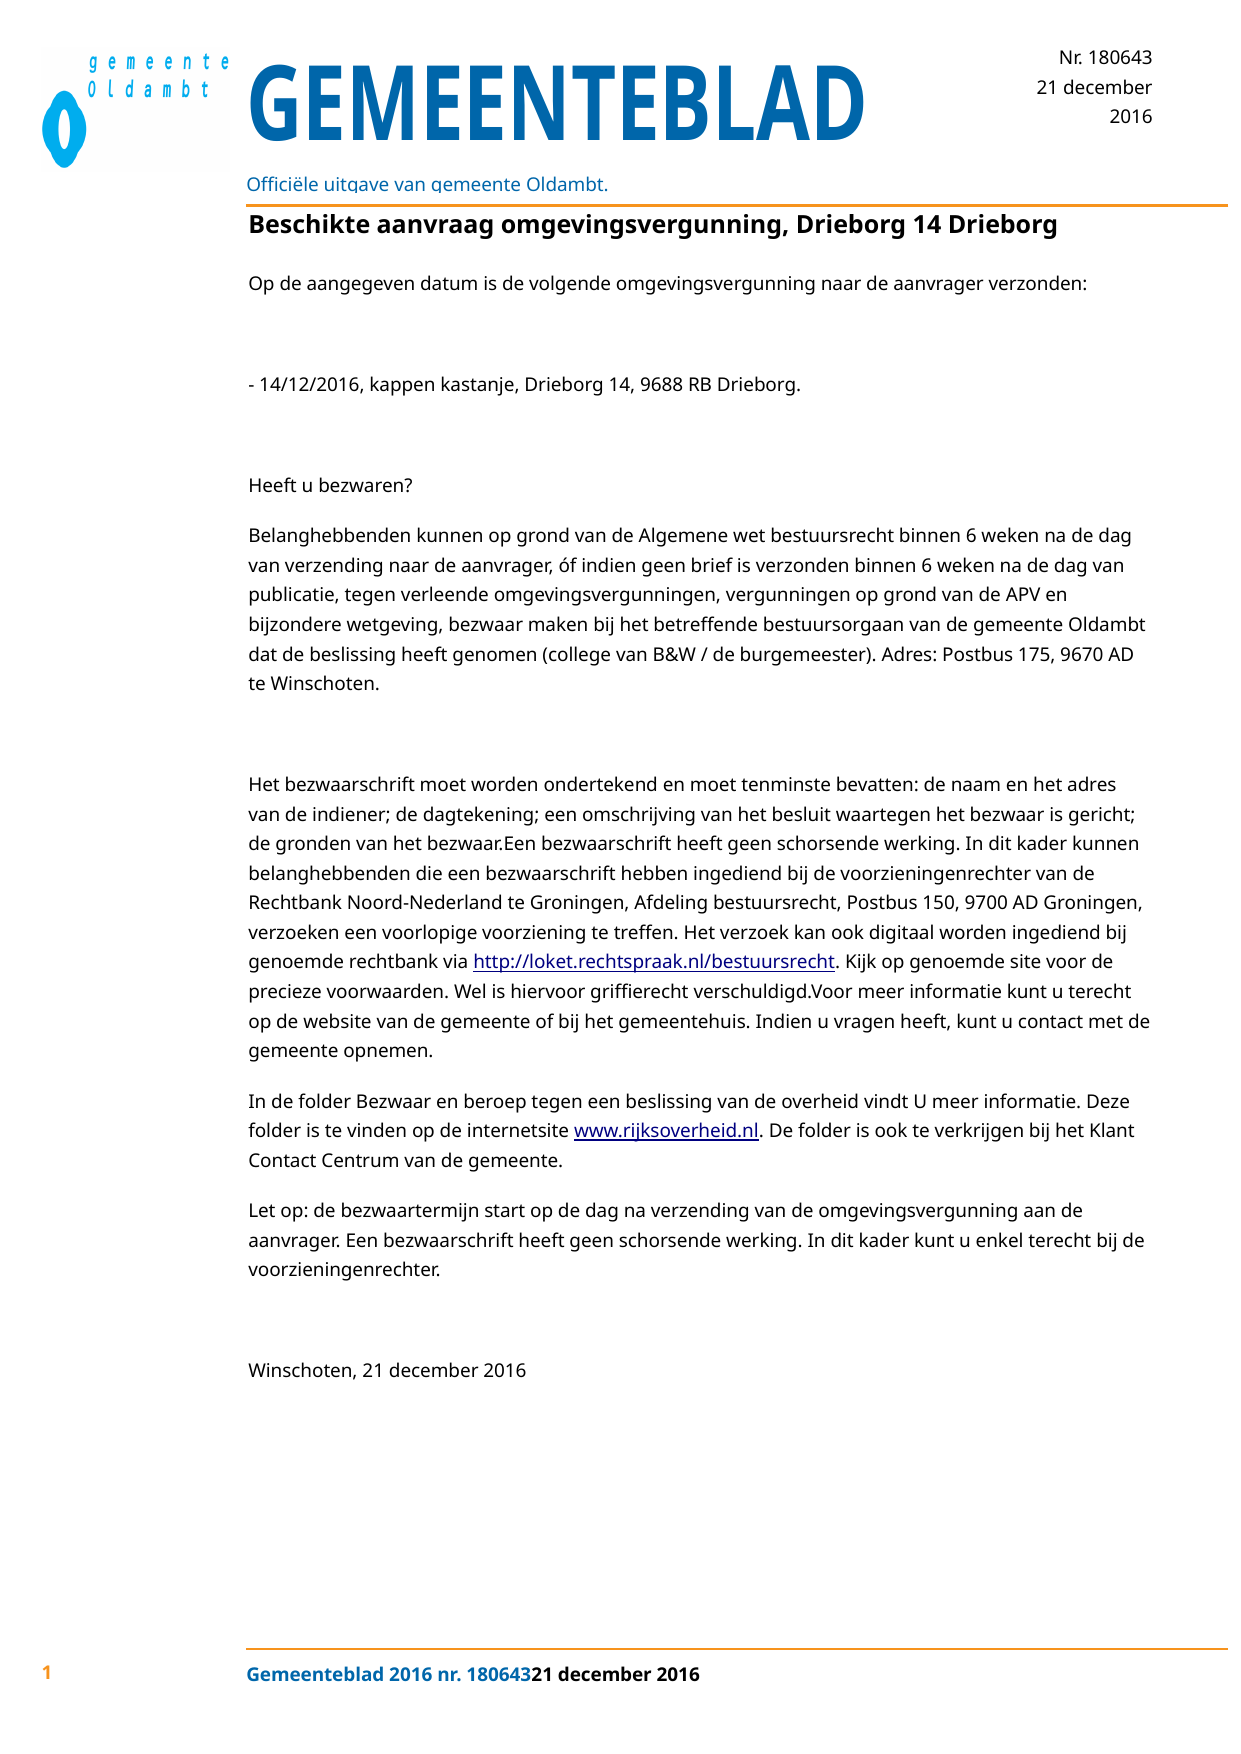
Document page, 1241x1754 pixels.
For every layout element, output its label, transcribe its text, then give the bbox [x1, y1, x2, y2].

text - 14/12/2016, kappen kastanje, Drieborg 14, 9688 RB Drieborg. [248, 371, 1152, 397]
text Belanghebbenden kunnen op grond van de Algemene wet bestuursrecht binnen 6 weken na de dag van verzending naar de aanvrager, óf indien geen brief is verzonden binnen 6 weken na de dag van publicatie, tegen verleende omgevingsvergunningen, vergunningen op grond van de APV en bijzondere wetgeving, bezwaar maken bij het betreffende bestuursorgaan van de gemeente Oldambt dat de beslissing heeft genomen (college van B&W / de burgemeester). Adres: Postbus 175, 9670 AD te Winschoten. [248, 522, 1152, 696]
text Let op: de bezwaartermijn start op de dag na verzending van de omgevingsvergunning aan de aanvrager. Een bezwaarschrift heeft geen schorsende werking. In dit kader kunt u enkel terecht bij de voorzieningenrechter. [248, 1197, 1152, 1282]
text In de folder Bezwaar en beroep tegen een beslissing van de overheid vindt U meer informatie. Deze folder is te vinden op de internetsite www.rijksoverheid.nl. De folder is ook te verkrijgen bij het Klant Contact Centrum van de gemeente. [248, 1088, 1152, 1173]
text Op de aangegeven datum is de volgende omgevingsvergunning naar de aanvrager verzonden: [248, 270, 1152, 296]
text Heeft u bezwaren? [248, 472, 1152, 498]
picture [41, 47, 231, 172]
text Beschikte aanvraag omgevingsvergunning, Drieborg 14 Drieborg [248, 207, 1152, 241]
text Winschoten, 21 december 2016 [248, 1357, 1152, 1383]
text Het bezwaarschrift moet worden ondertekend en moet tenminste bevatten: de naam en het adres van de indiener; de dagtekening; een omschrijving van het besluit waartegen het bezwaar is gericht; de gronden van het bezwaar.Een bezwaarschrift heeft geen schorsende werking. In dit kader kunnen belanghebbenden die een bezwaarschrift hebben ingediend bij de voorzieningenrechter van de Rechtbank Noord-Nederland te Groningen, Afdeling bestuursrecht, Postbus 150, 9700 AD Groningen, verzoeken een voorlopige voorziening te treffen. Het verzoek kan ook digitaal worden ingediend bij genoemde rechtbank via http://loket.rechtspraak.nl/bestuursrecht. Kijk op genoemde site voor de precieze voorwaarden. Wel is hiervoor griffierecht verschuldigd.Voor meer informatie kunt u terecht op de website van de gemeente of bij het gemeentehuis. Indien u vragen heeft, kunt u contact met de gemeente opnemen. [248, 771, 1152, 1063]
